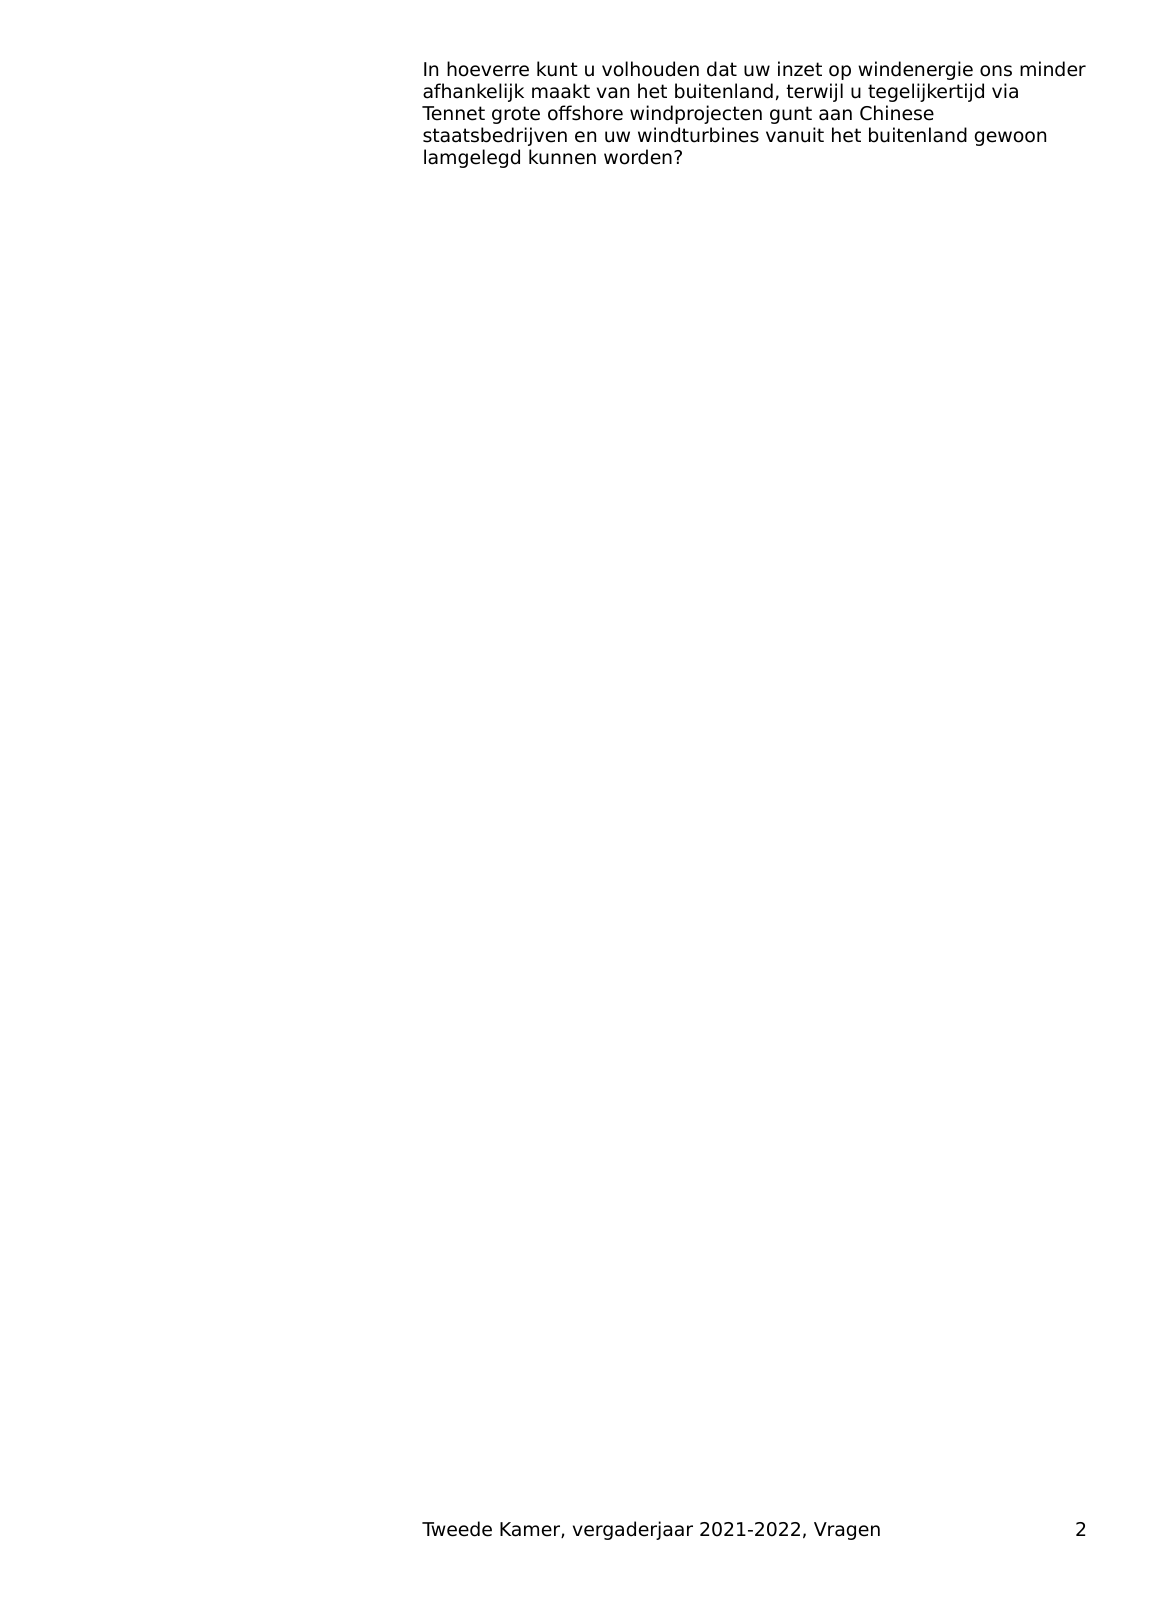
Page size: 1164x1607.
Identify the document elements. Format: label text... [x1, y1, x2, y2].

text In hoeverre kunt u volhouden dat uw inzet op windenergie ons minder afhankelijk maakt van het buitenland, terwijl u tegelijkertijd via Tennet grote offshore windprojecten gunt aan Chinese staatsbedrijven en uw windturbines vanuit het buitenland gewoon lamgelegd kunnen worden? [422, 59, 1087, 169]
